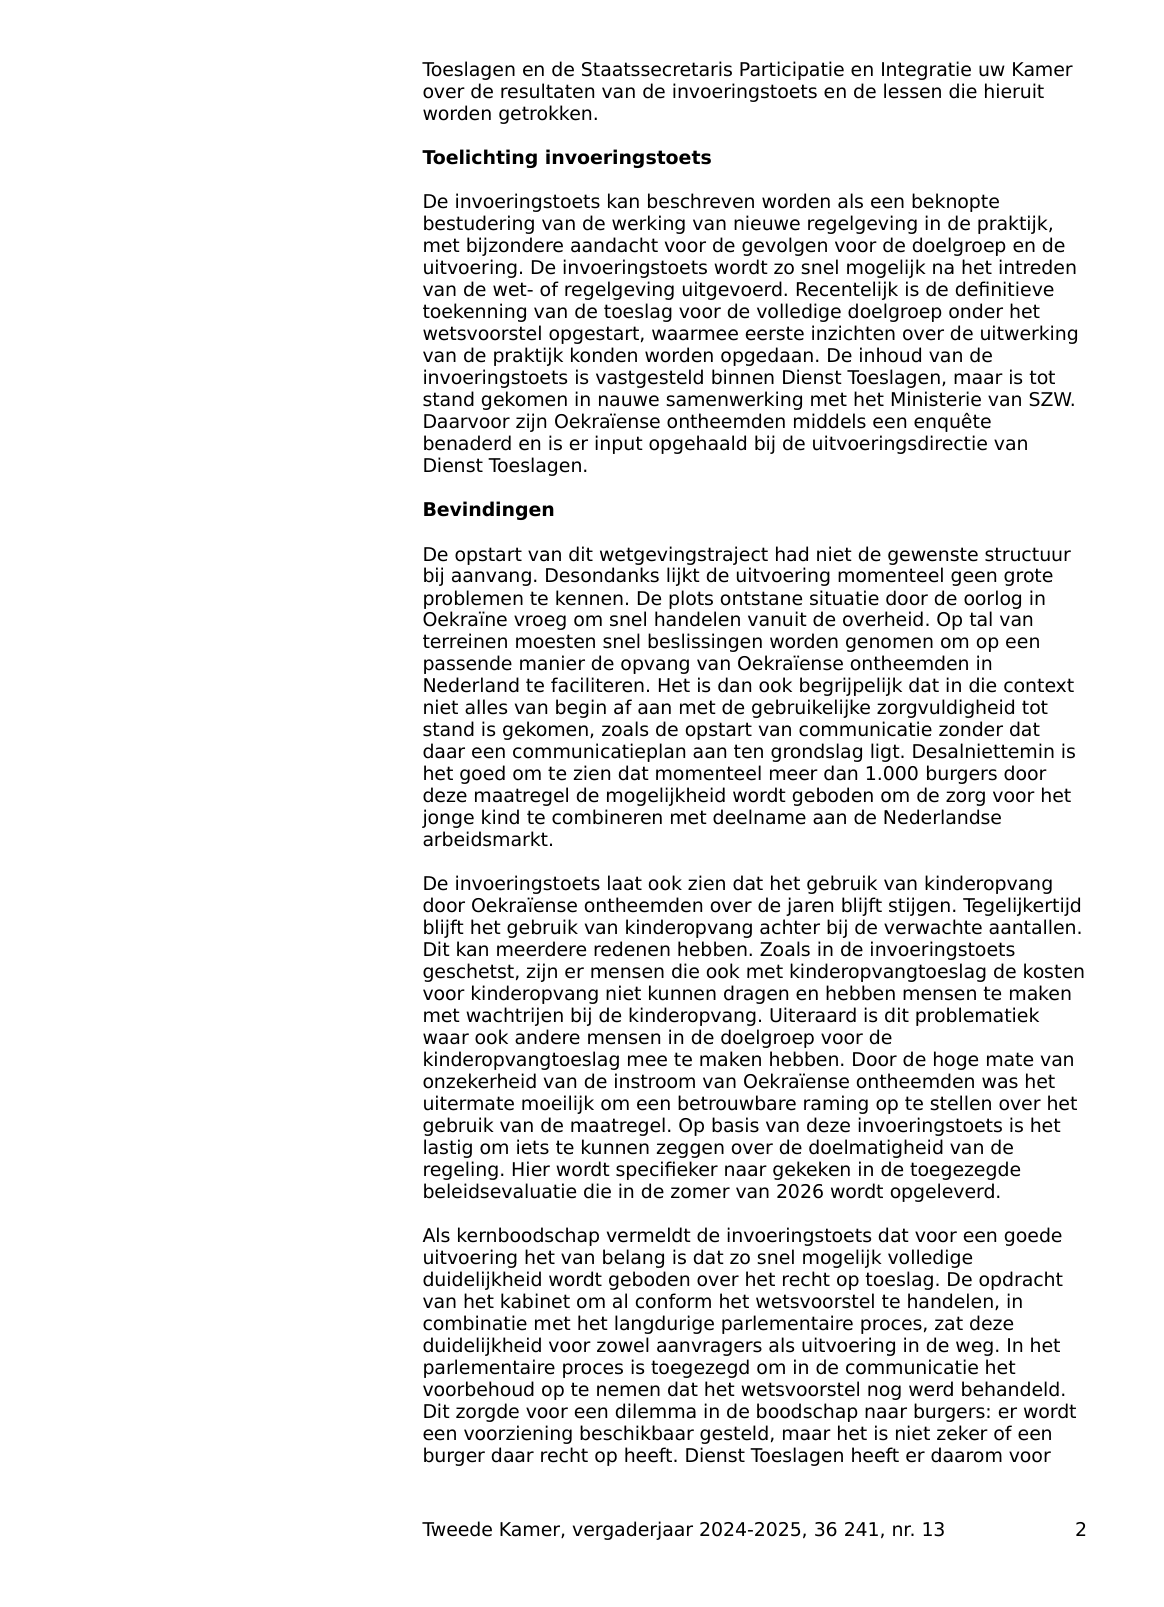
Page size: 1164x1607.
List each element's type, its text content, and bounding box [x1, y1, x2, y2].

subtitle Toelichting invoeringstoets [422, 147, 1087, 169]
subtitle Bevindingen [422, 499, 1087, 521]
text Toeslagen en de Staatssecretaris Participatie en Integratie uw Kamer over de resultaten van de invoeringstoets en de lessen die hieruit worden getrokken. [422, 59, 1087, 125]
text De invoeringstoets laat ook zien dat het gebruik van kinderopvang door Oekraïense ontheemden over de jaren blijft stijgen. Tegelijkertijd blijft het gebruik van kinderopvang achter bij de verwachte aantallen. Dit kan meerdere redenen hebben. Zoals in de invoeringstoets geschetst, zijn er mensen die ook met kinderopvangtoeslag de kosten voor kinderopvang niet kunnen dragen en hebben mensen te maken met wachtrijen bij de kinderopvang. Uiteraard is dit problematiek waar ook andere mensen in de doelgroep voor de kinderopvangtoeslag mee te maken hebben. Door de hoge mate van onzekerheid van de instroom van Oekraïense ontheemden was het uitermate moeilijk om een betrouwbare raming op te stellen over het gebruik van de maatregel. Op basis van deze invoeringstoets is het lastig om iets te kunnen zeggen over de doelmatigheid van de regeling. Hier wordt specifieker naar gekeken in de toegezegde beleidsevaluatie die in de zomer van 2026 wordt opgeleverd. [422, 873, 1087, 1203]
text De invoeringstoets kan beschreven worden als een beknopte bestudering van de werking van nieuwe regelgeving in de praktijk, met bijzondere aandacht voor de gevolgen voor de doelgroep en de uitvoering. De invoeringstoets wordt zo snel mogelijk na het intreden van de wet- of regelgeving uitgevoerd. Recentelijk is de definitieve toekenning van de toeslag voor de volledige doelgroep onder het wetsvoorstel opgestart, waarmee eerste inzichten over de uitwerking van de praktijk konden worden opgedaan. De inhoud van de invoeringstoets is vastgesteld binnen Dienst Toeslagen, maar is tot stand gekomen in nauwe samenwerking met het Ministerie van SZW. Daarvoor zijn Oekraïense ontheemden middels een enquête benaderd en is er input opgehaald bij de uitvoeringsdirectie van Dienst Toeslagen. [422, 191, 1087, 477]
text De opstart van dit wetgevingstraject had niet de gewenste structuur bij aanvang. Desondanks lijkt de uitvoering momenteel geen grote problemen te kennen. De plots ontstane situatie door de oorlog in Oekraïne vroeg om snel handelen vanuit de overheid. Op tal van terreinen moesten snel beslissingen worden genomen om op een passende manier de opvang van Oekraïense ontheemden in Nederland te faciliteren. Het is dan ook begrijpelijk dat in die context niet alles van begin af aan met de gebruikelijke zorgvuldigheid tot stand is gekomen, zoals de opstart van communicatie zonder dat daar een communicatieplan aan ten grondslag ligt. Desalniettemin is het goed om te zien dat momenteel meer dan 1.000 burgers door deze maatregel de mogelijkheid wordt geboden om de zorg voor het jonge kind te combineren met deelname aan de Nederlandse arbeidsmarkt. [422, 543, 1087, 851]
text Als kernboodschap vermeldt de invoeringstoets dat voor een goede uitvoering het van belang is dat zo snel mogelijk volledige duidelijkheid wordt geboden over het recht op toeslag. De opdracht van het kabinet om al conform het wetsvoorstel te handelen, in combinatie met het langdurige parlementaire proces, zat deze duidelijkheid voor zowel aanvragers als uitvoering in de weg. In het parlementaire proces is toegezegd om in de communicatie het voorbehoud op te nemen dat het wetsvoorstel nog werd behandeld. Dit zorgde voor een dilemma in de boodschap naar burgers: er wordt een voorziening beschikbaar gesteld, maar het is niet zeker of een burger daar recht op heeft. Dienst Toeslagen heeft er daarom voor [422, 1225, 1087, 1467]
